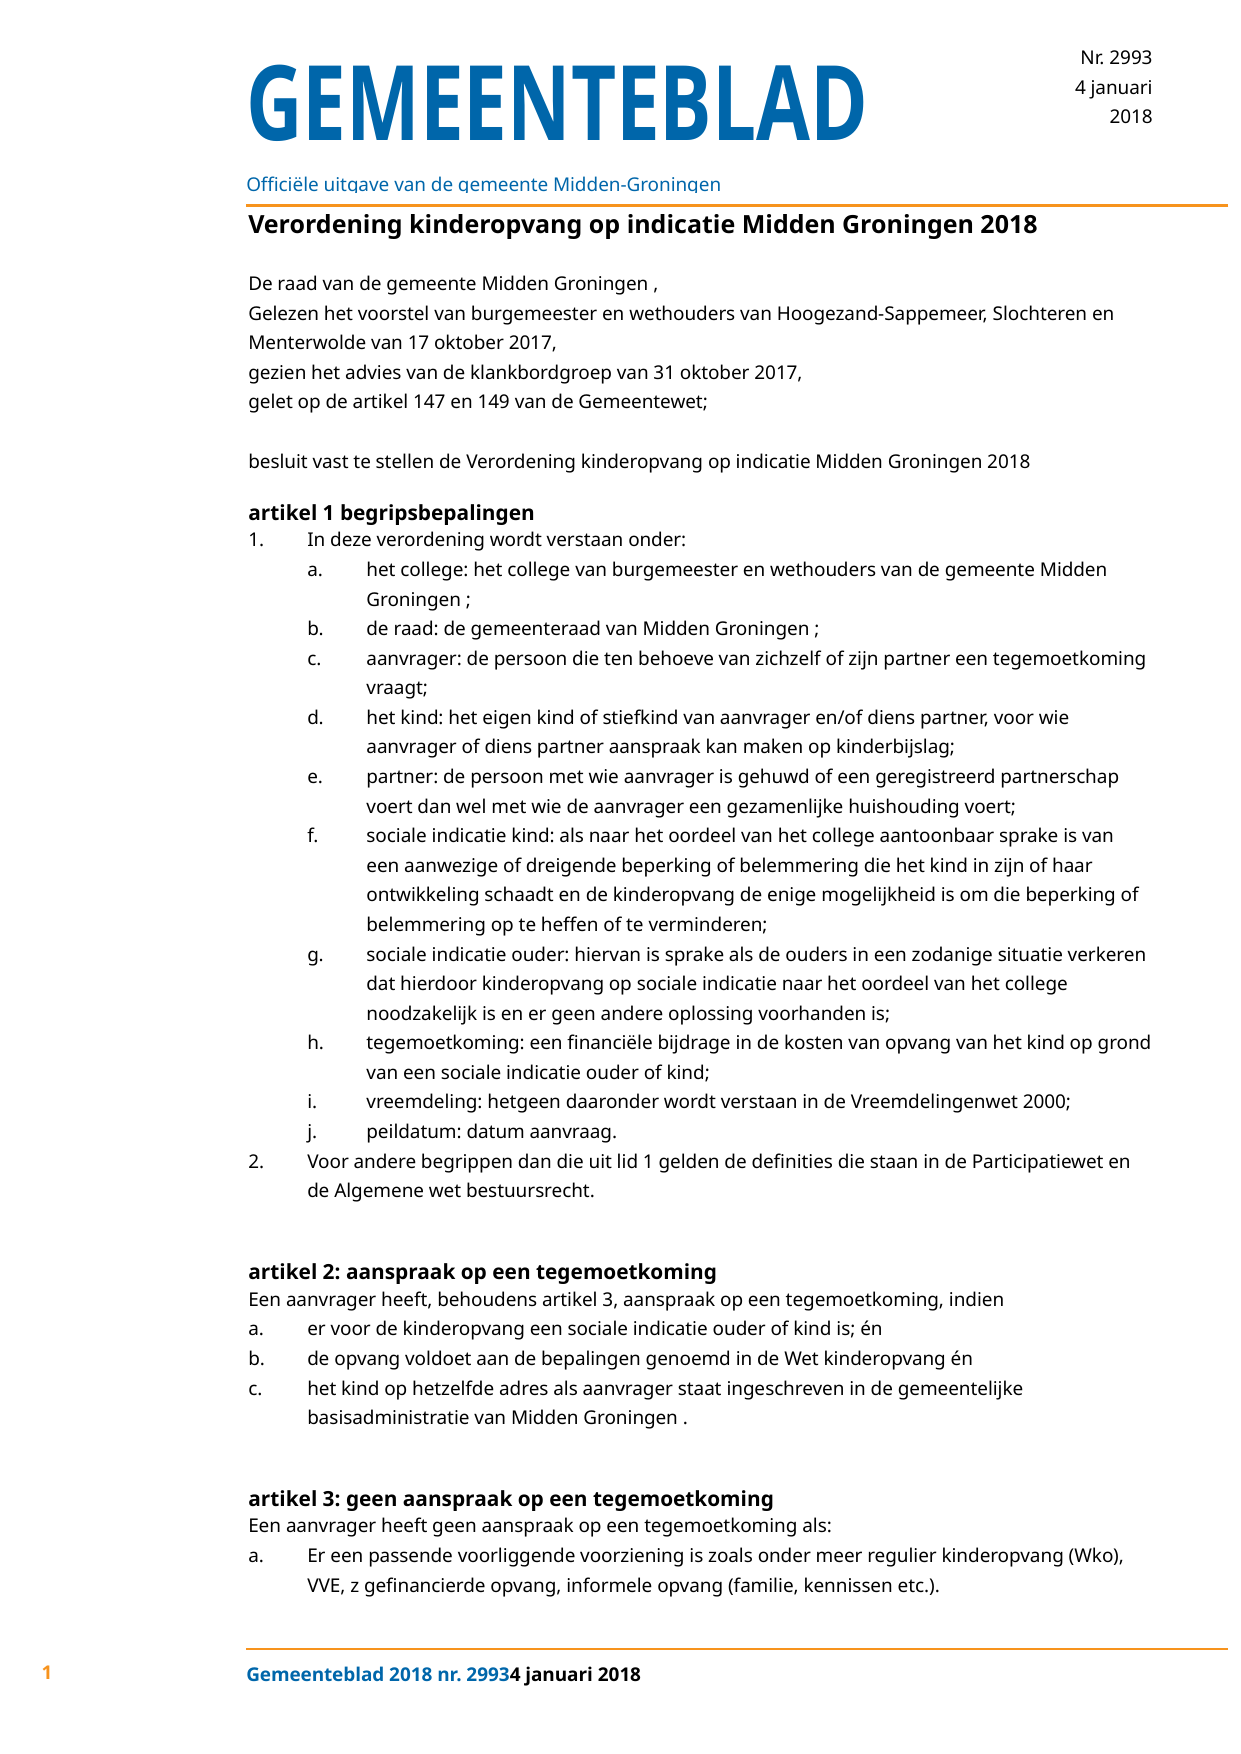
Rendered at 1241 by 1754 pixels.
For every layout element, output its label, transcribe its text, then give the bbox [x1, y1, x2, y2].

list Voor andere begrippen dan die uit lid 1 gelden de definities die staan in de Participatiewet en de Algemene wet bestuursrecht. [248, 1148, 1152, 1203]
list In deze verordening wordt verstaan onder: [248, 527, 1152, 552]
list tegemoetkoming: een financiële bijdrage in de kosten van opvang van het kind op grond van een sociale indicatie ouder of kind; [307, 1029, 1152, 1085]
list peildatum: datum aanvraag. [307, 1118, 1152, 1144]
text Verordening kinderopvang op indicatie Midden Groningen 2018 [248, 207, 1152, 241]
list sociale indicatie ouder: hiervan is sprake als de ouders in een zodanige situatie verkeren dat hierdoor kinderopvang op sociale indicatie naar het oordeel van het college noodzakelijk is en er geen andere oplossing voorhanden is; [307, 941, 1152, 1026]
list aanvrager: de persoon die ten behoeve van zichzelf of zijn partner een tegemoetkoming vraagt; [307, 645, 1152, 700]
text besluit vast te stellen de Verordening kinderopvang op indicatie Midden Groningen 2018 [248, 448, 1152, 473]
text artikel 3: geen aanspraak op een tegemoetkoming [248, 1484, 1152, 1513]
list het kind: het eigen kind of stiefkind van aanvrager en/of diens partner, voor wie aanvrager of diens partner aanspraak kan maken op kinderbijslag; [307, 704, 1152, 759]
text De raad van de gemeente Midden Groningen , [248, 270, 1152, 296]
list het kind op hetzelfde adres als aanvrager staat ingeschreven in de gemeentelijke basisadministratie van Midden Groningen . [248, 1375, 1152, 1430]
text artikel 1 begripsbepalingen [248, 498, 1152, 527]
text Gelezen het voorstel van burgemeester en wethouders van Hoogezand-Sappemeer, Slochteren en Menterwolde van 17 oktober 2017, [248, 300, 1152, 355]
text Een aanvrager heeft geen aanspraak op een tegemoetkoming als: [248, 1513, 1152, 1538]
list Er een passende voorliggende voorziening is zoals onder meer regulier kinderopvang (Wko), VVE, z gefinancierde opvang, informele opvang (familie, kennissen etc.). [248, 1542, 1152, 1598]
text gelet op de artikel 147 en 149 van de Gemeentewet; [248, 389, 1152, 414]
list er voor de kinderopvang een sociale indicatie ouder of kind is; én [248, 1316, 1152, 1341]
list vreemdeling: hetgeen daaronder wordt verstaan in de Vreemdelingenwet 2000; [307, 1089, 1152, 1114]
list het college: het college van burgemeester en wethouders van de gemeente Midden Groningen ; [307, 556, 1152, 612]
text Een aanvrager heeft, behoudens artikel 3, aanspraak op een tegemoetkoming, indien [248, 1286, 1152, 1312]
list de raad: de gemeenteraad van Midden Groningen ; [307, 615, 1152, 641]
list sociale indicatie kind: als naar het oordeel van het college aantoonbaar sprake is van een aanwezige of dreigende beperking of belemmering die het kind in zijn of haar ontwikkeling schaadt en de kinderopvang de enige mogelijkheid is om die beperking of belemmering op te heffen of te verminderen; [307, 822, 1152, 937]
text gezien het advies van de klankbordgroep van 31 oktober 2017, [248, 359, 1152, 385]
list partner: de persoon met wie aanvrager is gehuwd of een geregistreerd partnerschap voert dan wel met wie de aanvrager een gezamenlijke huishouding voert; [307, 763, 1152, 819]
list de opvang voldoet aan de bepalingen genoemd in de Wet kinderopvang én [248, 1345, 1152, 1371]
picture [41, 47, 231, 172]
text artikel 2: aanspraak op een tegemoetkoming [248, 1257, 1152, 1286]
